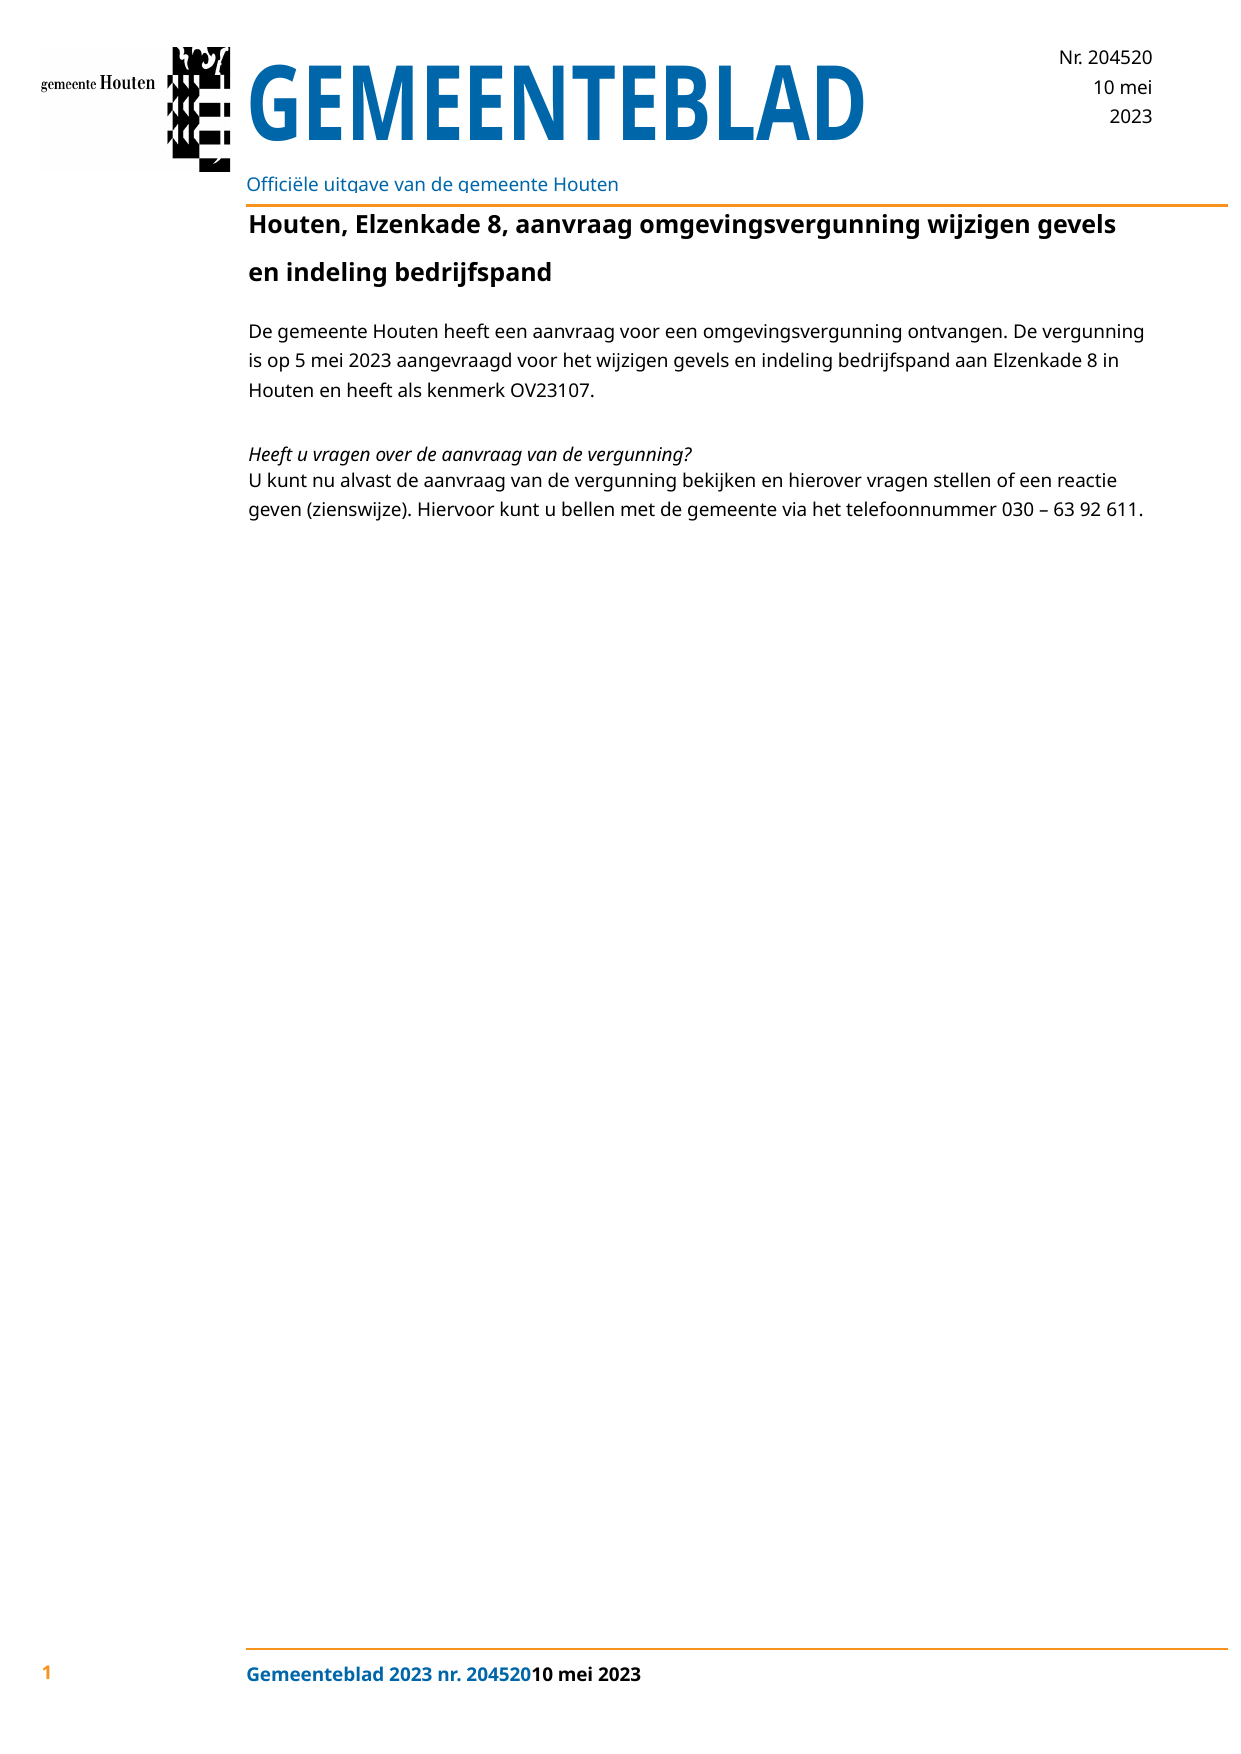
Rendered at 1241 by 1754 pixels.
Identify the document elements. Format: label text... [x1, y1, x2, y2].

picture [41, 47, 231, 172]
text U kunt nu alvast de aanvraag van de vergunning bekijken en hierover vragen stellen of een reactie geven (zienswijze). Hiervoor kunt u bellen met de gemeente via het telefoonnummer 030 – 63 92 611. [248, 467, 1152, 522]
text De gemeente Houten heeft een aanvraag voor een omgevingsvergunning ontvangen. De vergunning is op 5 mei 2023 aangevraagd voor het wijzigen gevels en indeling bedrijfspand aan Elzenkade 8 in Houten en heeft als kenmerk OV23107. [248, 318, 1152, 403]
text Heeft u vragen over de aanvraag van de vergunning? [248, 441, 1152, 467]
text Houten, Elzenkade 8, aanvraag omgevingsvergunning wijzigen gevels en indeling bedrijfspand [248, 207, 1152, 288]
